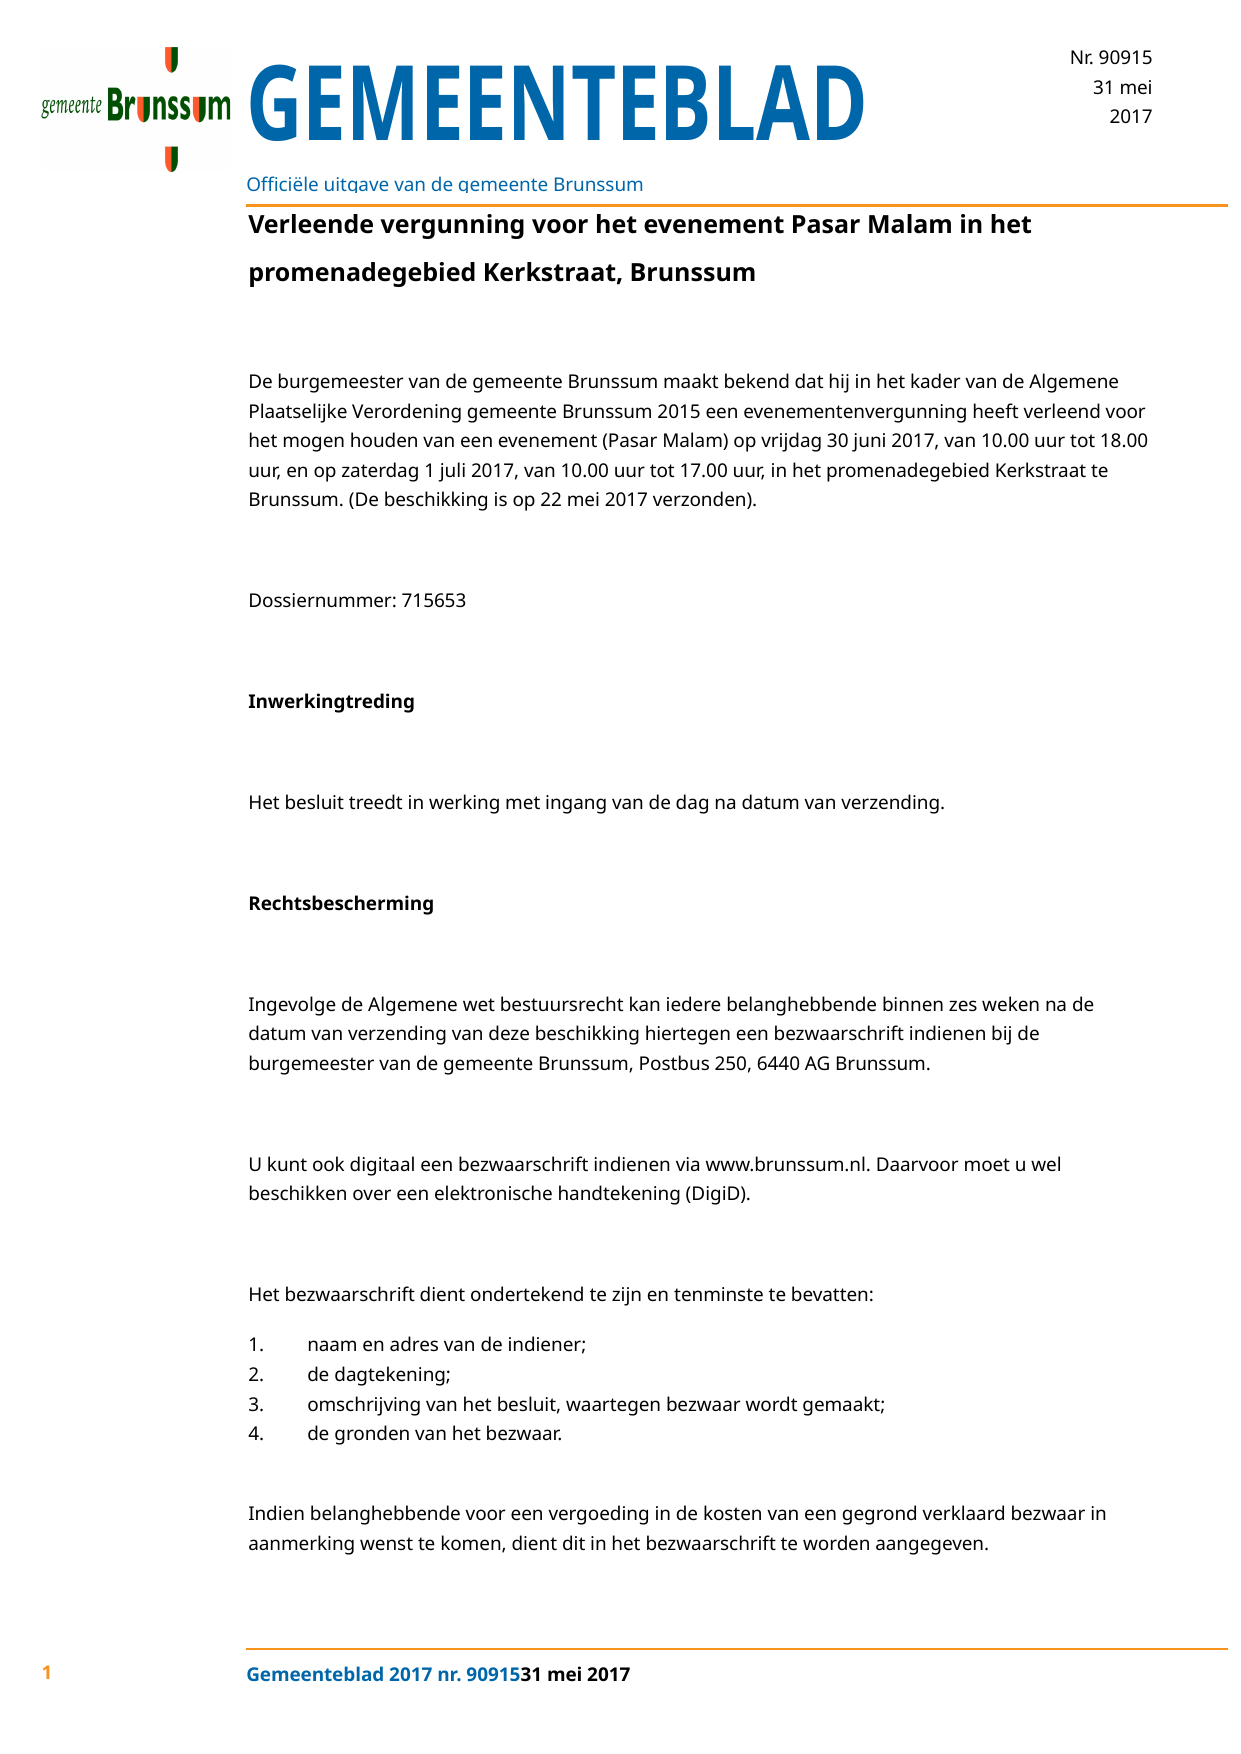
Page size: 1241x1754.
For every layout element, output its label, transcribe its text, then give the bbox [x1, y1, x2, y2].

text Dossiernummer: 715653 [248, 587, 1152, 613]
text Indien belanghebbende voor een vergoeding in de kosten van een gegrond verklaard bezwaar in aanmerking wenst te komen, dient dit in het bezwaarschrift te worden aangegeven. [248, 1500, 1152, 1556]
text Verleende vergunning voor het evenement Pasar Malam in het promenadegebied Kerkstraat, Brunssum [248, 207, 1152, 288]
picture [41, 47, 231, 172]
text Rechtsbescherming [248, 890, 1152, 916]
text U kunt ook digitaal een bezwaarschrift indienen via www.brunssum.nl. Daarvoor moet u wel beschikken over een elektronische handtekening (DigiD). [248, 1151, 1152, 1206]
text Het bezwaarschrift dient ondertekend te zijn en tenminste te bevatten: [248, 1281, 1152, 1307]
text Het besluit treedt in werking met ingang van de dag na datum van verzending. [248, 789, 1152, 815]
text Ingevolge de Algemene wet bestuursrecht kan iedere belanghebbende binnen zes weken na de datum van verzending van deze beschikking hiertegen een bezwaarschrift indienen bij de burgemeester van de gemeente Brunssum, Postbus 250, 6440 AG Brunssum. [248, 991, 1152, 1076]
list omschrijving van het besluit, waartegen bezwaar wordt gemaakt; [248, 1391, 1152, 1417]
text De burgemeester van de gemeente Brunssum maakt bekend dat hij in het kader van de Algemene Plaatselijke Verordening gemeente Brunssum 2015 een evenementenvergunning heeft verleend voor het mogen houden van een evenement (Pasar Malam) op vrijdag 30 juni 2017, van 10.00 uur tot 18.00 uur, en op zaterdag 1 juli 2017, van 10.00 uur tot 17.00 uur, in het promenadegebied Kerkstraat te Brunssum. (De beschikking is op 22 mei 2017 verzonden). [248, 368, 1152, 512]
list de gronden van het bezwaar. [248, 1420, 1152, 1446]
list naam en adres van de indiener; [248, 1332, 1152, 1357]
list de dagtekening; [248, 1361, 1152, 1387]
text Inwerkingtreding [248, 688, 1152, 714]
